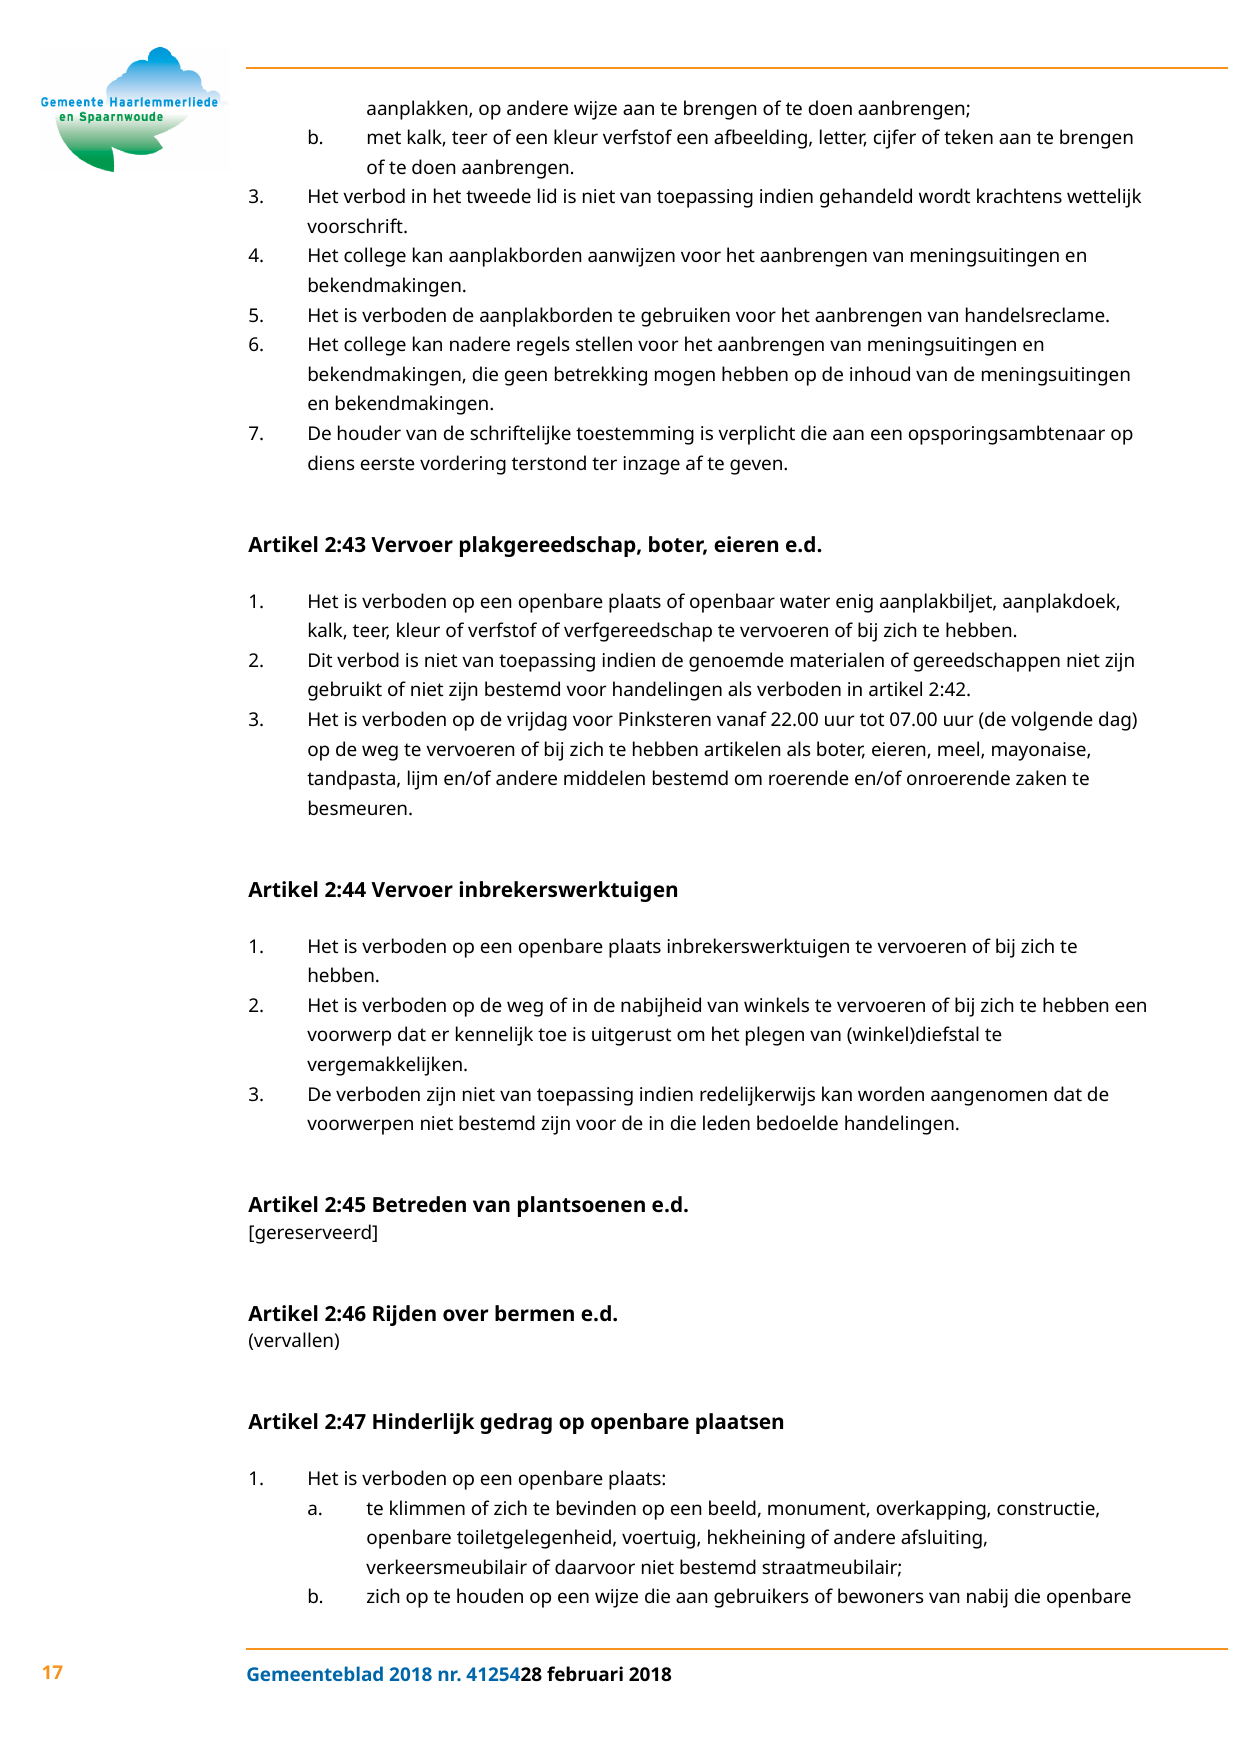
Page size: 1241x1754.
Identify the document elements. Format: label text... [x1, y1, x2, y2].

list te klimmen of zich te bevinden op een beeld, monument, overkapping, constructie, openbare toiletgelegenheid, voertuig, hekheining of andere afsluiting, verkeersmeubilair of daarvoor niet bestemd straatmeubilair; [307, 1495, 1152, 1580]
picture [41, 47, 231, 172]
text Artikel 2:46 Rijden over bermen e.d. [248, 1299, 1152, 1327]
list Het is verboden op de weg of in de nabijheid van winkels te vervoeren of bij zich te hebben een voorwerp dat er kennelijk toe is uitgerust om het plegen van (winkel)diefstal te vergemakkelijken. [248, 992, 1152, 1077]
text Artikel 2:47 Hinderlijk gedrag op openbare plaatsen [248, 1407, 1152, 1436]
text [gereserveerd] [248, 1219, 1152, 1244]
text (vervallen) [248, 1327, 1152, 1353]
list Het is verboden op een openbare plaats: [248, 1465, 1152, 1491]
list De verboden zijn niet van toepassing indien redelijkerwijs kan worden aangenomen dat de voorwerpen niet bestemd zijn voor de in die leden bedoelde handelingen. [248, 1081, 1152, 1136]
list Dit verbod is niet van toepassing indien de genoemde materialen of gereedschappen niet zijn gebruikt of niet zijn bestemd voor handelingen als verboden in artikel 2:42. [248, 647, 1152, 702]
list Het college kan nadere regels stellen voor het aanbrengen van meningsuitingen en bekendmakingen, die geen betrekking mogen hebben op de inhoud van de meningsuitingen en bekendmakingen. [248, 331, 1152, 416]
text Artikel 2:44 Vervoer inbrekerswerktuigen [248, 875, 1152, 903]
list zich op te houden op een wijze die aan gebruikers of bewoners van nabij die openbare [307, 1584, 1152, 1609]
list met kalk, teer of een kleur verfstof een afbeelding, letter, cijfer of teken aan te brengen of te doen aanbrengen. [307, 124, 1152, 180]
text Artikel 2:45 Betreden van plantsoenen e.d. [248, 1190, 1152, 1219]
list Het is verboden de aanplakborden te gebruiken voor het aanbrengen van handelsreclame. [248, 302, 1152, 328]
text Artikel 2:43 Vervoer plakgereedschap, boter, eieren e.d. [248, 530, 1152, 558]
list De houder van de schriftelijke toestemming is verplicht die aan een opsporingsambtenaar op diens eerste vordering terstond ter inzage af te geven. [248, 420, 1152, 476]
list Het is verboden op een openbare plaats inbrekerswerktuigen te vervoeren of bij zich te hebben. [248, 933, 1152, 988]
list Het college kan aanplakborden aanwijzen voor het aanbrengen van meningsuitingen en bekendmakingen. [248, 243, 1152, 298]
list Het verbod in het tweede lid is niet van toepassing indien gehandeld wordt krachtens wettelijk voorschrift. [248, 183, 1152, 239]
list Het is verboden op de vrijdag voor Pinksteren vanaf 22.00 uur tot 07.00 uur (de volgende dag) op de weg te vervoeren of bij zich te hebben artikelen als boter, eieren, meel, mayonaise, tandpasta, lijm en/of andere middelen bestemd om roerende en/of onroerende zaken te besmeuren. [248, 706, 1152, 821]
list Het is verboden op een openbare plaats of openbaar water enig aanplakbiljet, aanplakdoek, kalk, teer, kleur of verfstof of verfgereedschap te vervoeren of bij zich te hebben. [248, 588, 1152, 643]
list aanplakken, op andere wijze aan te brengen of te doen aanbrengen; [307, 95, 1152, 121]
